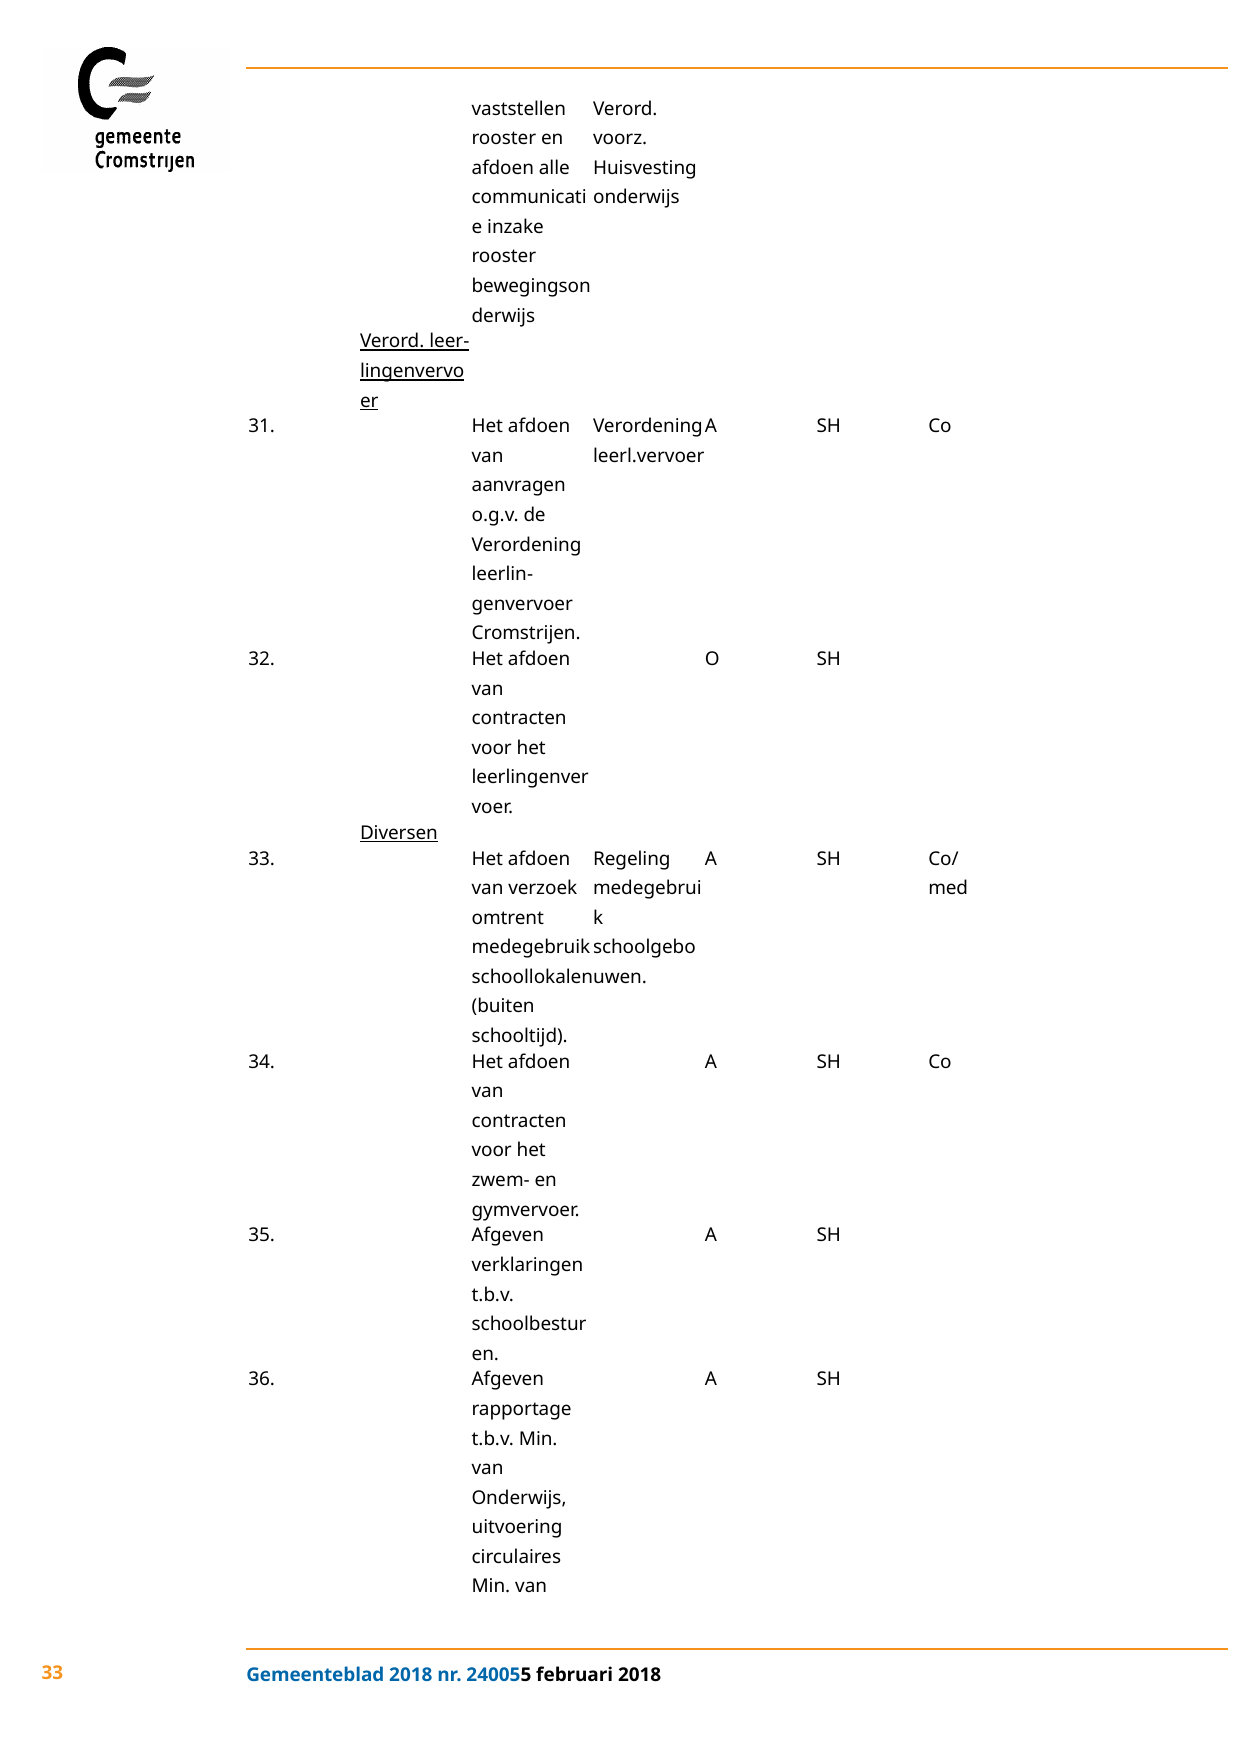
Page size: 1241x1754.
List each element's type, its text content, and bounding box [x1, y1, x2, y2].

table_cell [471, 328, 593, 412]
table_cell [1040, 1222, 1152, 1366]
table_cell Het afdoen van contracten voor het leerlingenvervoer. [471, 645, 593, 819]
table_cell Co/ med [928, 845, 1040, 1048]
table_cell 31. [248, 413, 360, 645]
table_cell [928, 819, 1040, 845]
table_cell [248, 819, 360, 845]
table_cell SH [816, 1048, 928, 1222]
table_cell [360, 413, 471, 645]
table_cell A [705, 1222, 816, 1366]
table_cell [816, 819, 928, 845]
table_cell 35. [248, 1222, 360, 1366]
table_cell [593, 1222, 704, 1366]
table_cell [928, 328, 1040, 412]
table_cell Het afdoen van verzoek omtrent medegebruik schoollokalen (buiten schooltijd). [471, 845, 593, 1048]
table_cell [816, 328, 928, 412]
table_cell [1040, 645, 1152, 819]
table_cell [360, 645, 471, 819]
table_cell SH [816, 1222, 928, 1366]
table_cell A [705, 845, 816, 1048]
table_cell [1040, 95, 1152, 328]
table_cell Diversen [360, 819, 471, 845]
table_cell [705, 328, 816, 412]
picture [41, 47, 231, 172]
table_cell [360, 845, 471, 1048]
table_cell SH [816, 413, 928, 645]
table_cell [1040, 1048, 1152, 1222]
table_cell [360, 1048, 471, 1222]
table_cell [928, 95, 1040, 328]
table_cell Regeling medegebruik schoolgebouwen. [593, 845, 704, 1048]
table_cell SH [816, 845, 928, 1048]
table_cell [1040, 328, 1152, 412]
table_cell A [705, 413, 816, 645]
table_cell [248, 95, 360, 328]
table_cell 36. [248, 1366, 360, 1598]
table_cell Co [928, 1048, 1040, 1222]
table_cell [1040, 1366, 1152, 1598]
table_cell Afgeven rapportage t.b.v. Min. van Onderwijs, uitvoering circulaires Min. van [471, 1366, 593, 1598]
table_cell O [705, 645, 816, 819]
table_cell A [705, 1366, 816, 1598]
table_cell [593, 328, 704, 412]
table_cell Co [928, 413, 1040, 645]
table_cell Het afdoen van contracten voor het zwem- en gymvervoer. [471, 1048, 593, 1222]
table_cell [360, 1366, 471, 1598]
table_cell 32. [248, 645, 360, 819]
table_cell [360, 95, 471, 328]
table_cell 34. [248, 1048, 360, 1222]
table_cell [360, 1222, 471, 1366]
table_cell Afgeven verklaringen t.b.v. schoolbesturen. [471, 1222, 593, 1366]
table_cell Verord. leer-lingenvervoer [360, 328, 471, 412]
table_cell [1040, 413, 1152, 645]
table_cell vaststellen rooster en afdoen alle communicatie inzake rooster bewegingsonderwijs [471, 95, 593, 328]
table_cell [816, 95, 928, 328]
table_cell [928, 1366, 1040, 1598]
table_cell 33. [248, 845, 360, 1048]
table_cell [593, 819, 704, 845]
table_cell [1040, 819, 1152, 845]
table_cell Verord. voorz. Huisvesting onderwijs [593, 95, 704, 328]
table_cell A [705, 1048, 816, 1222]
table_cell [705, 95, 816, 328]
table_cell SH [816, 645, 928, 819]
table_cell [593, 1048, 704, 1222]
table_cell [928, 1222, 1040, 1366]
table_cell [928, 645, 1040, 819]
table_cell [248, 328, 360, 412]
table_cell Verordening leerl.vervoer [593, 413, 704, 645]
table_cell [705, 819, 816, 845]
table_cell [593, 1366, 704, 1598]
table_cell SH [816, 1366, 928, 1598]
table_cell [471, 819, 593, 845]
table_cell [1040, 845, 1152, 1048]
table_cell [593, 645, 704, 819]
table_cell Het afdoen van aanvragen o.g.v. de Verordening leerlin­genvervoer Cromstrijen. [471, 413, 593, 645]
